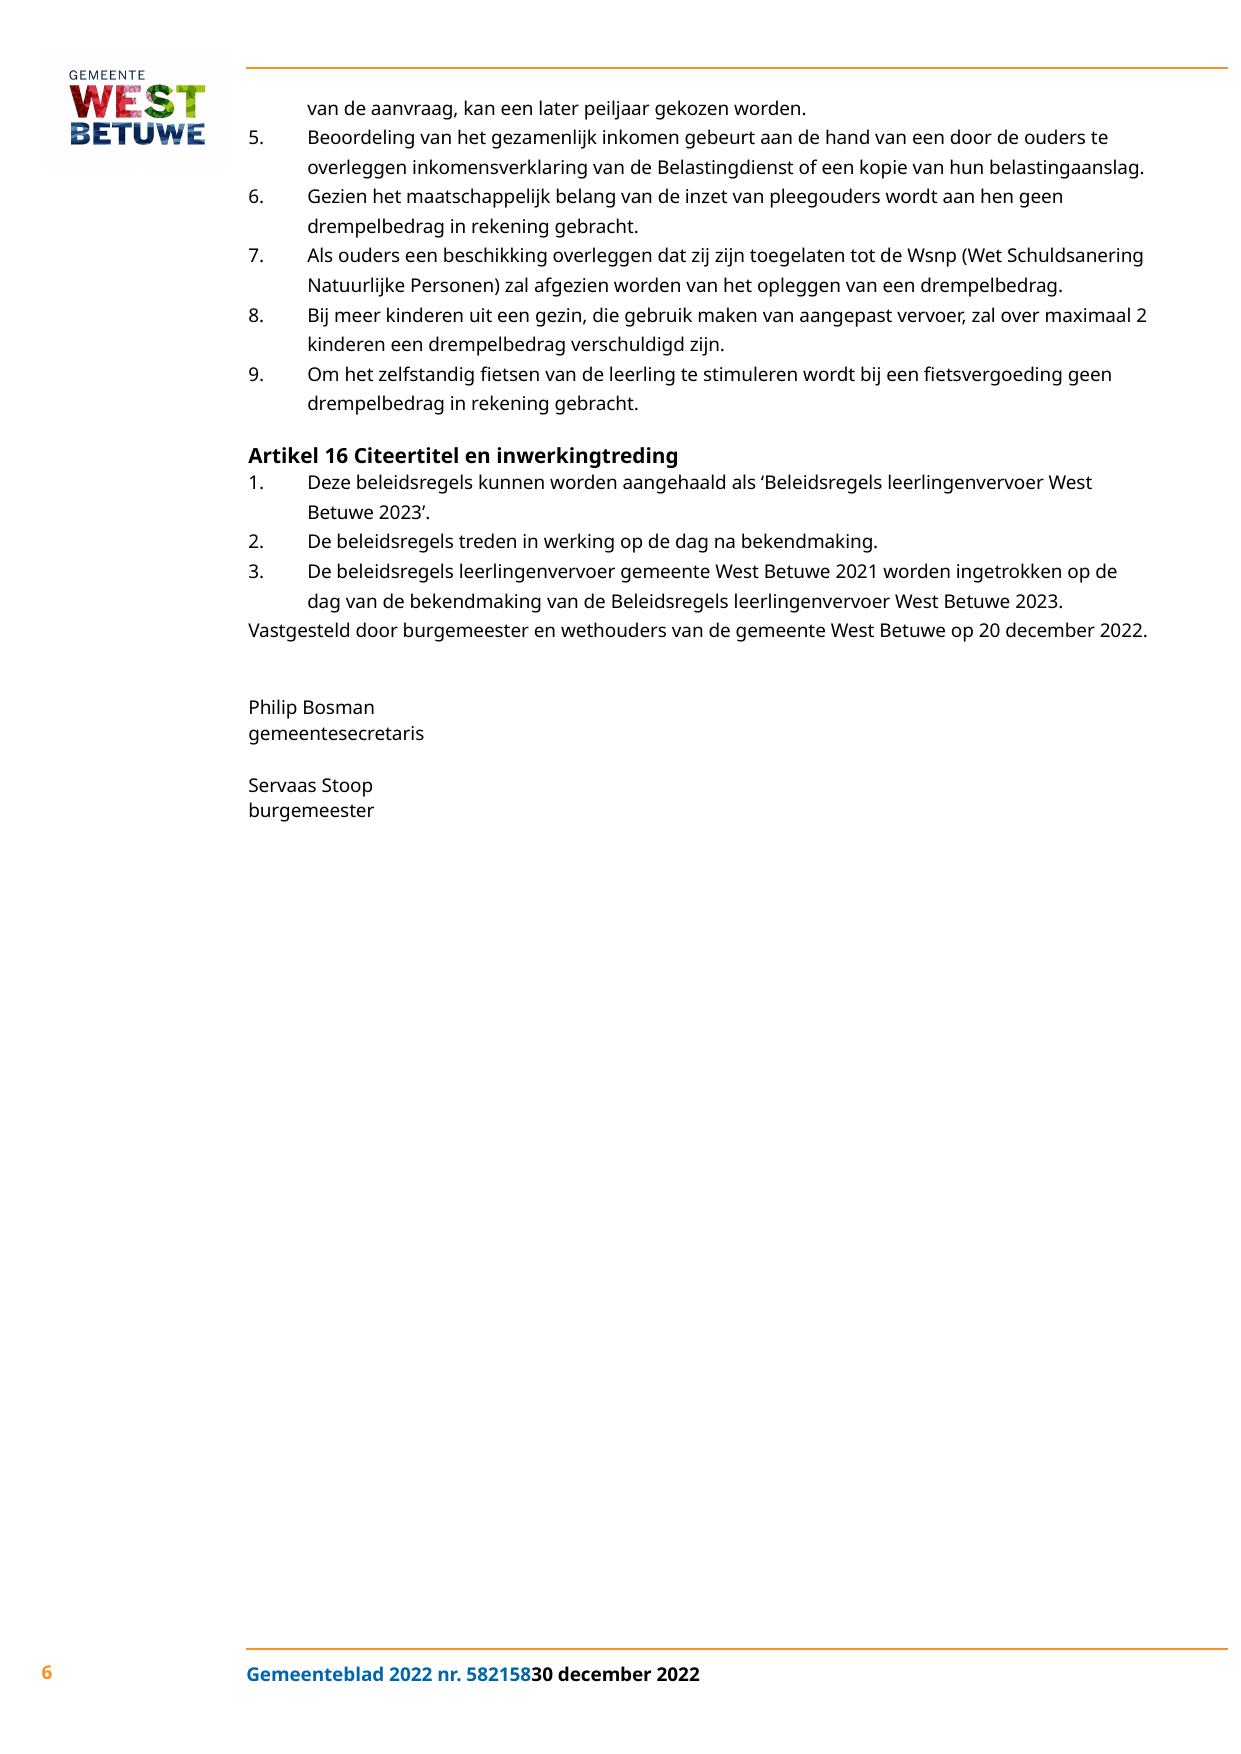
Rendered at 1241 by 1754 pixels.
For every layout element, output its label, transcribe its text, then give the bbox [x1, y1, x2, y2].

text burgemeester [248, 797, 1152, 823]
text Vastgesteld door burgemeester en wethouders van de gemeente West Betuwe op 20 december 2022. [248, 617, 1152, 643]
list Gezien het maatschappelijk belang van de inzet van pleegouders wordt aan hen geen drempelbedrag in rekening gebracht. [248, 183, 1152, 239]
text gemeentesecretaris [248, 720, 1152, 746]
list De beleidsregels treden in werking op de dag na bekendmaking. [248, 529, 1152, 554]
text Servaas Stoop [248, 772, 1152, 797]
text Philip Bosman [248, 694, 1152, 720]
list De beleidsregels leerlingenvervoer gemeente West Betuwe 2021 worden ingetrokken op de dag van de bekendmaking van de Beleidsregels leerlingenvervoer West Betuwe 2023. [248, 558, 1152, 613]
list Beoordeling van het gezamenlijk inkomen gebeurt aan de hand van een door de ouders te overleggen inkomensverklaring van de Belastingdienst of een kopie van hun belastingaanslag. [248, 124, 1152, 180]
list van de aanvraag, kan een later peiljaar gekozen worden. [248, 95, 1152, 121]
picture [41, 47, 231, 172]
list Bij meer kinderen uit een gezin, die gebruik maken van aangepast vervoer, zal over maximaal 2 kinderen een drempelbedrag verschuldigd zijn. [248, 302, 1152, 357]
list Als ouders een beschikking overleggen dat zij zijn toegelaten tot de Wsnp (Wet Schuldsanering Natuurlijke Personen) zal afgezien worden van het opleggen van een drempelbedrag. [248, 243, 1152, 298]
list Deze beleidsregels kunnen worden aangehaald als ‘Beleidsregels leerlingenvervoer West Betuwe 2023’. [248, 469, 1152, 525]
list Om het zelfstandig fietsen van de leerling te stimuleren wordt bij een fietsvergoeding geen drempelbedrag in rekening gebracht. [248, 361, 1152, 416]
text Artikel 16 Citeertitel en inwerkingtreding [248, 441, 1152, 469]
